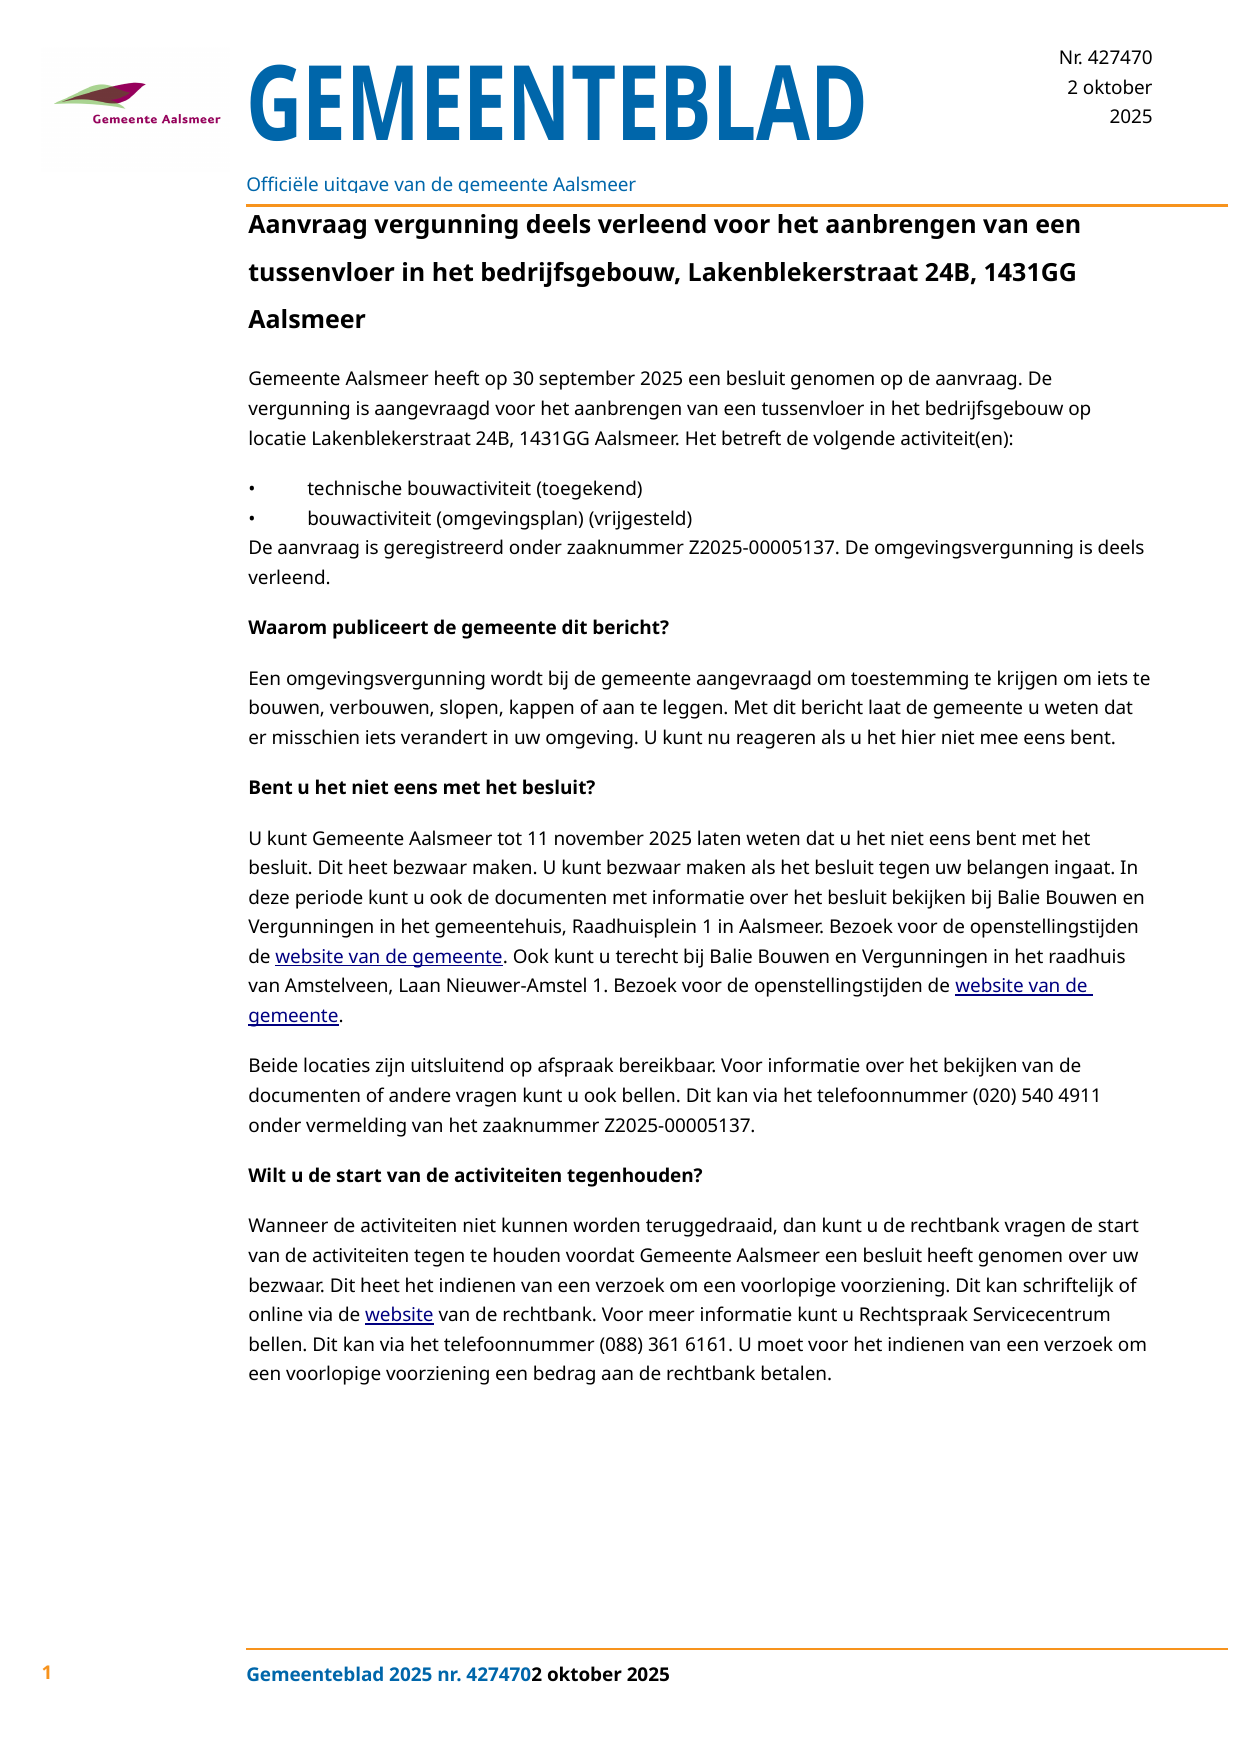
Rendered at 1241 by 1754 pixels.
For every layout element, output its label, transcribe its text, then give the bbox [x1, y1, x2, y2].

text Een omgevingsvergunning wordt bij de gemeente aangevraagd om toestemming te krijgen om iets te bouwen, verbouwen, slopen, kappen of aan te leggen. Met dit bericht laat de gemeente u weten dat er misschien iets verandert in uw omgeving. U kunt nu reageren als u het hier niet mee eens bent. [248, 665, 1152, 749]
text U kunt Gemeente Aalsmeer tot 11 november 2025 laten weten dat u het niet eens bent met het besluit. Dit heet bezwaar maken. U kunt bezwaar maken als het besluit tegen uw belangen ingaat. In deze periode kunt u ook de documenten met informatie over het besluit bekijken bij Balie Bouwen en Vergunningen in het gemeentehuis, Raadhuisplein 1 in Aalsmeer. Bezoek voor de openstellingstijden de website van de gemeente. Ook kunt u terecht bij Balie Bouwen en Vergunningen in het raadhuis van Amstelveen, Laan Nieuwer-Amstel 1. Bezoek voor de openstellingstijden de website van de gemeente. [248, 825, 1152, 1028]
text Aanvraag vergunning deels verleend voor het aanbrengen van een tussenvloer in het bedrijfsgebouw, Lakenblekerstraat 24B, 1431GG Aalsmeer [248, 207, 1152, 336]
text Bent u het niet eens met het besluit? [248, 774, 1152, 800]
text De aanvraag is geregistreerd onder zaaknummer Z2025-00005137. De omgevingsvergunning is deels verleend. [248, 534, 1152, 589]
text Wilt u de start van de activiteiten tegenhouden? [248, 1162, 1152, 1188]
list bouwactiviteit (omgevingsplan) (vrijgesteld) [248, 505, 1152, 530]
picture [41, 47, 231, 172]
text Gemeente Aalsmeer heeft op 30 september 2025 een besluit genomen op de aanvraag. De vergunning is aangevraagd voor het aanbrengen van een tussenvloer in het bedrijfsgebouw op locatie Lakenblekerstraat 24B, 1431GG Aalsmeer. Het betreft de volgende activiteit(en): [248, 366, 1152, 450]
list technische bouwactiviteit (toegekend) [248, 475, 1152, 501]
text Wanneer de activiteiten niet kunnen worden teruggedraaid, dan kunt u de rechtbank vragen de start van de activiteiten tegen te houden voordat Gemeente Aalsmeer een besluit heeft genomen over uw bezwaar. Dit heet het indienen van een verzoek om een voorlopige voorziening. Dit kan schriftelijk of online via de website van de rechtbank. Voor meer informatie kunt u Rechtspraak Servicecentrum bellen. Dit kan via het telefoonnummer (088) 361 6161. U moet voor het indienen van een verzoek om een voorlopige voorziening een bedrag aan de rechtbank betalen. [248, 1213, 1152, 1386]
text Beide locaties zijn uitsluitend op afspraak bereikbaar. Voor informatie over het bekijken van de documenten of andere vragen kunt u ook bellen. Dit kan via het telefoonnummer (020) 540 4911 onder vermelding van het zaaknummer Z2025-00005137. [248, 1053, 1152, 1137]
text Waarom publiceert de gemeente dit bericht? [248, 614, 1152, 640]
